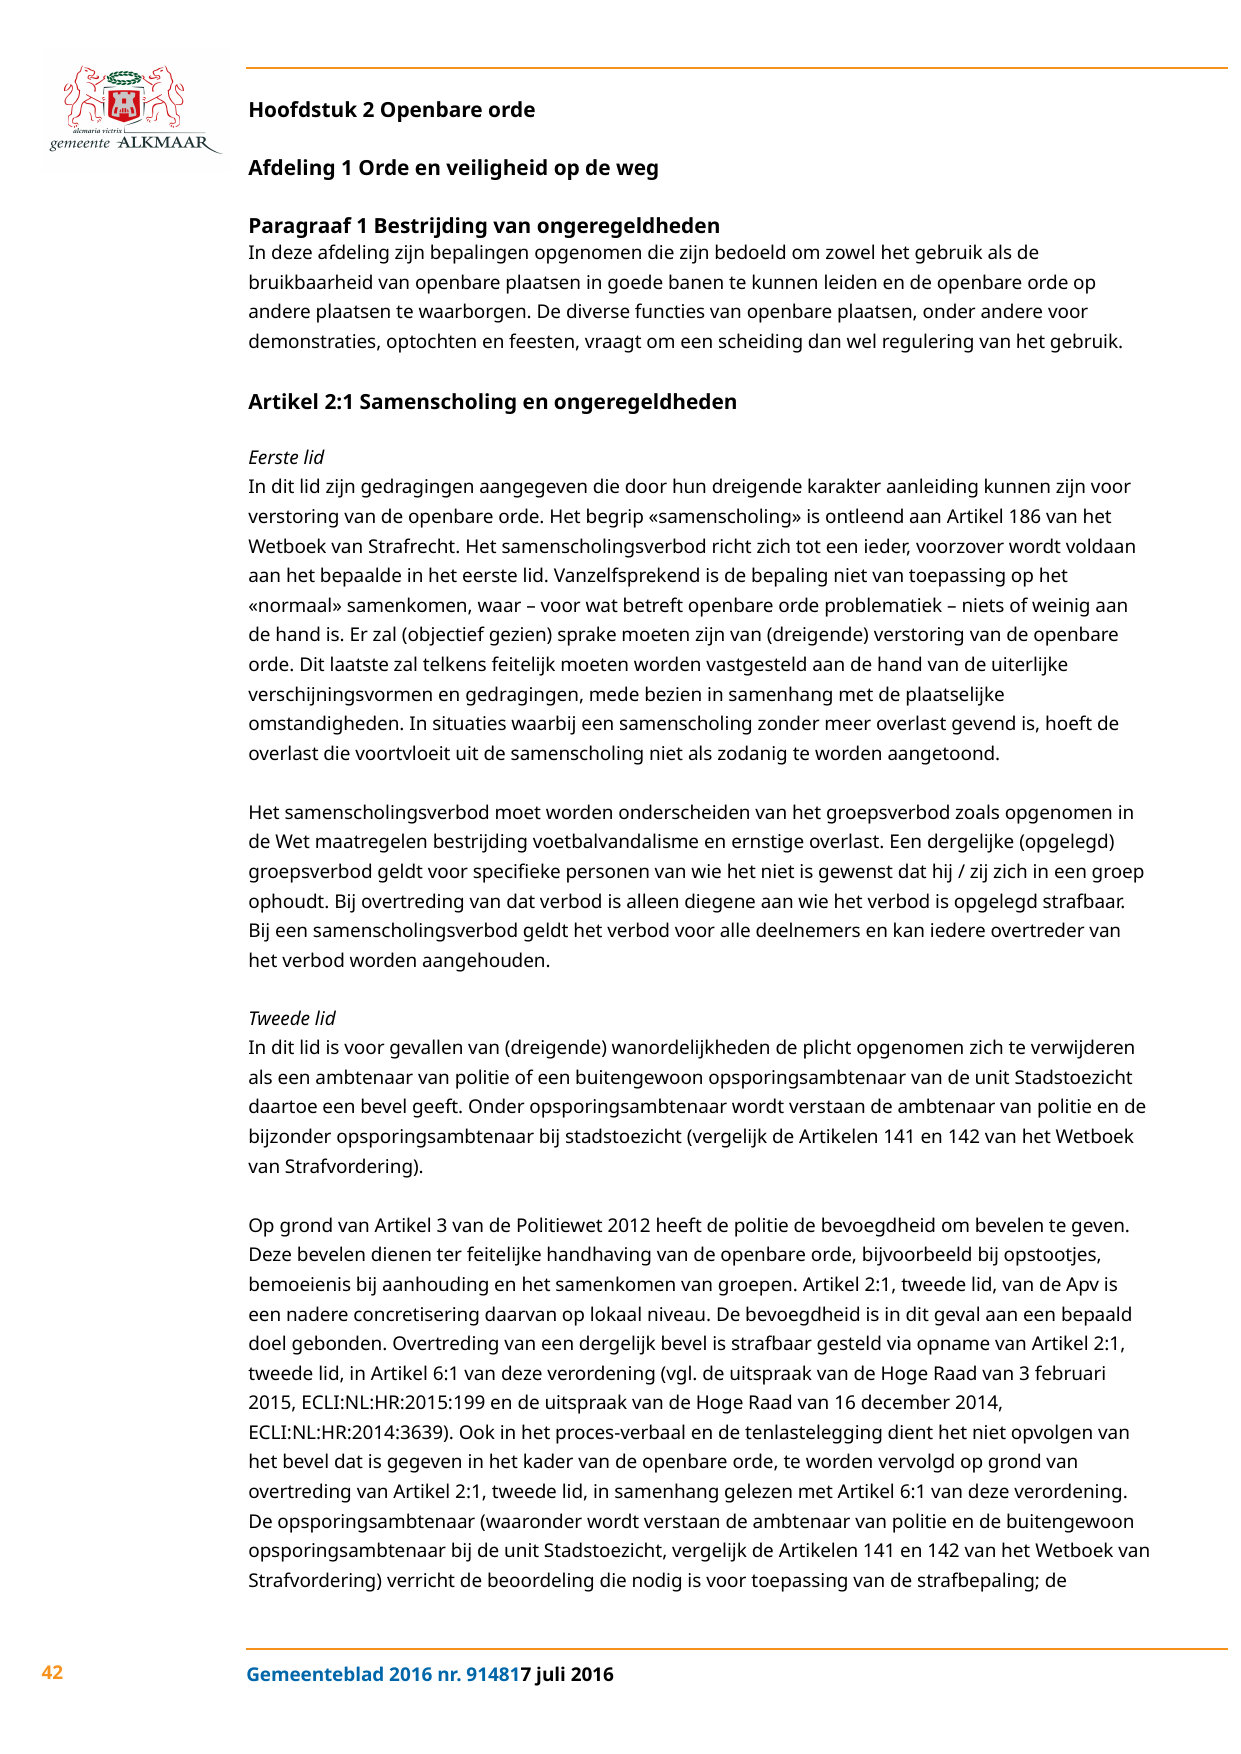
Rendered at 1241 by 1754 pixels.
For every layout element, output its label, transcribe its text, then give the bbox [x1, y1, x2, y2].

text Artikel 2:1 Samenscholing en ongeregeldheden [248, 387, 1152, 416]
text Paragraaf 1 Bestrijding van ongeregeldheden [248, 211, 1152, 239]
text Hoofdstuk 2 Openbare orde [248, 95, 1152, 123]
text Eerste lid [248, 444, 1152, 470]
text In dit lid zijn gedragingen aangegeven die door hun dreigende karakter aanleiding kunnen zijn voor verstoring van de openbare orde. Het begrip «samenscholing» is ontleend aan Artikel 186 van het Wetboek van Strafrecht. Het samenscholingsverbod richt zich tot een ieder, voorzover wordt voldaan aan het bepaalde in het eerste lid. Vanzelfsprekend is de bepaling niet van toepassing op het «normaal» samenkomen, waar – voor wat betreft openbare orde problematiek – niets of weinig aan de hand is. Er zal (objectief gezien) sprake moeten zijn van (dreigende) verstoring van de openbare orde. Dit laatste zal telkens feitelijk moeten worden vastgesteld aan de hand van de uiterlijke verschijningsvormen en gedragingen, mede bezien in samenhang met de plaatselijke omstandigheden. In situaties waarbij een samenscholing zonder meer overlast gevend is, hoeft de overlast die voortvloeit uit de samenscholing niet als zodanig te worden aangetoond. [248, 474, 1152, 766]
picture [41, 47, 231, 172]
text In dit lid is voor gevallen van (dreigende) wanordelijkheden de plicht opgenomen zich te verwijderen als een ambtenaar van politie of een buitengewoon opsporingsambtenaar van de unit Stadstoezicht daartoe een bevel geeft. Onder opsporingsambtenaar wordt verstaan de ambtenaar van politie en de bijzonder opsporingsambtenaar bij stadstoezicht (vergelijk de Artikelen 141 en 142 van het Wetboek van Strafvordering). [248, 1034, 1152, 1179]
text Tweede lid [248, 1005, 1152, 1031]
text Afdeling 1 Orde en veiligheid op de weg [248, 153, 1152, 181]
text In deze afdeling zijn bepalingen opgenomen die zijn bedoeld om zowel het gebruik als de bruikbaarheid van openbare plaatsen in goede banen te kunnen leiden en de openbare orde op andere plaatsen te waarborgen. De diverse functies van openbare plaatsen, onder andere voor demonstraties, optochten en feesten, vraagt om een scheiding dan wel regulering van het gebruik. [248, 239, 1152, 354]
text Op grond van Artikel 3 van de Politiewet 2012 heeft de politie de bevoegdheid om bevelen te geven. Deze bevelen dienen ter feitelijke handhaving van de openbare orde, bijvoorbeeld bij opstootjes, bemoeienis bij aanhouding en het samenkomen van groepen. Artikel 2:1, tweede lid, van de Apv is een nadere concretisering daarvan op lokaal niveau. De bevoegdheid is in dit geval aan een bepaald doel gebonden. Overtreding van een dergelijk bevel is strafbaar gesteld via opname van Artikel 2:1, tweede lid, in Artikel 6:1 van deze verordening (vgl. de uitspraak van de Hoge Raad van 3 februari 2015, ECLI:NL:HR:2015:199 en de uitspraak van de Hoge Raad van 16 december 2014, ECLI:NL:HR:2014:3639). Ook in het proces-verbaal en de tenlastelegging dient het niet opvolgen van het bevel dat is gegeven in het kader van de openbare orde, te worden vervolgd op grond van overtreding van Artikel 2:1, tweede lid, in samenhang gelezen met Artikel 6:1 van deze verordening. De opsporingsambtenaar (waaronder wordt verstaan de ambtenaar van politie en de buitengewoon opsporingsambtenaar bij de unit Stadstoezicht, vergelijk de Artikelen 141 en 142 van het Wetboek van Strafvordering) verricht de beoordeling die nodig is voor toepassing van de strafbepaling; de [248, 1212, 1152, 1593]
text Het samenscholingsverbod moet worden onderscheiden van het groepsverbod zoals opgenomen in de Wet maatregelen bestrijding voetbalvandalisme en ernstige overlast. Een dergelijke (opgelegd) groepsverbod geldt voor specifieke personen van wie het niet is gewenst dat hij / zij zich in een groep ophoudt. Bij overtreding van dat verbod is alleen diegene aan wie het verbod is opgelegd strafbaar. Bij een samenscholingsverbod geldt het verbod voor alle deelnemers en kan iedere overtreder van het verbod worden aangehouden. [248, 799, 1152, 973]
